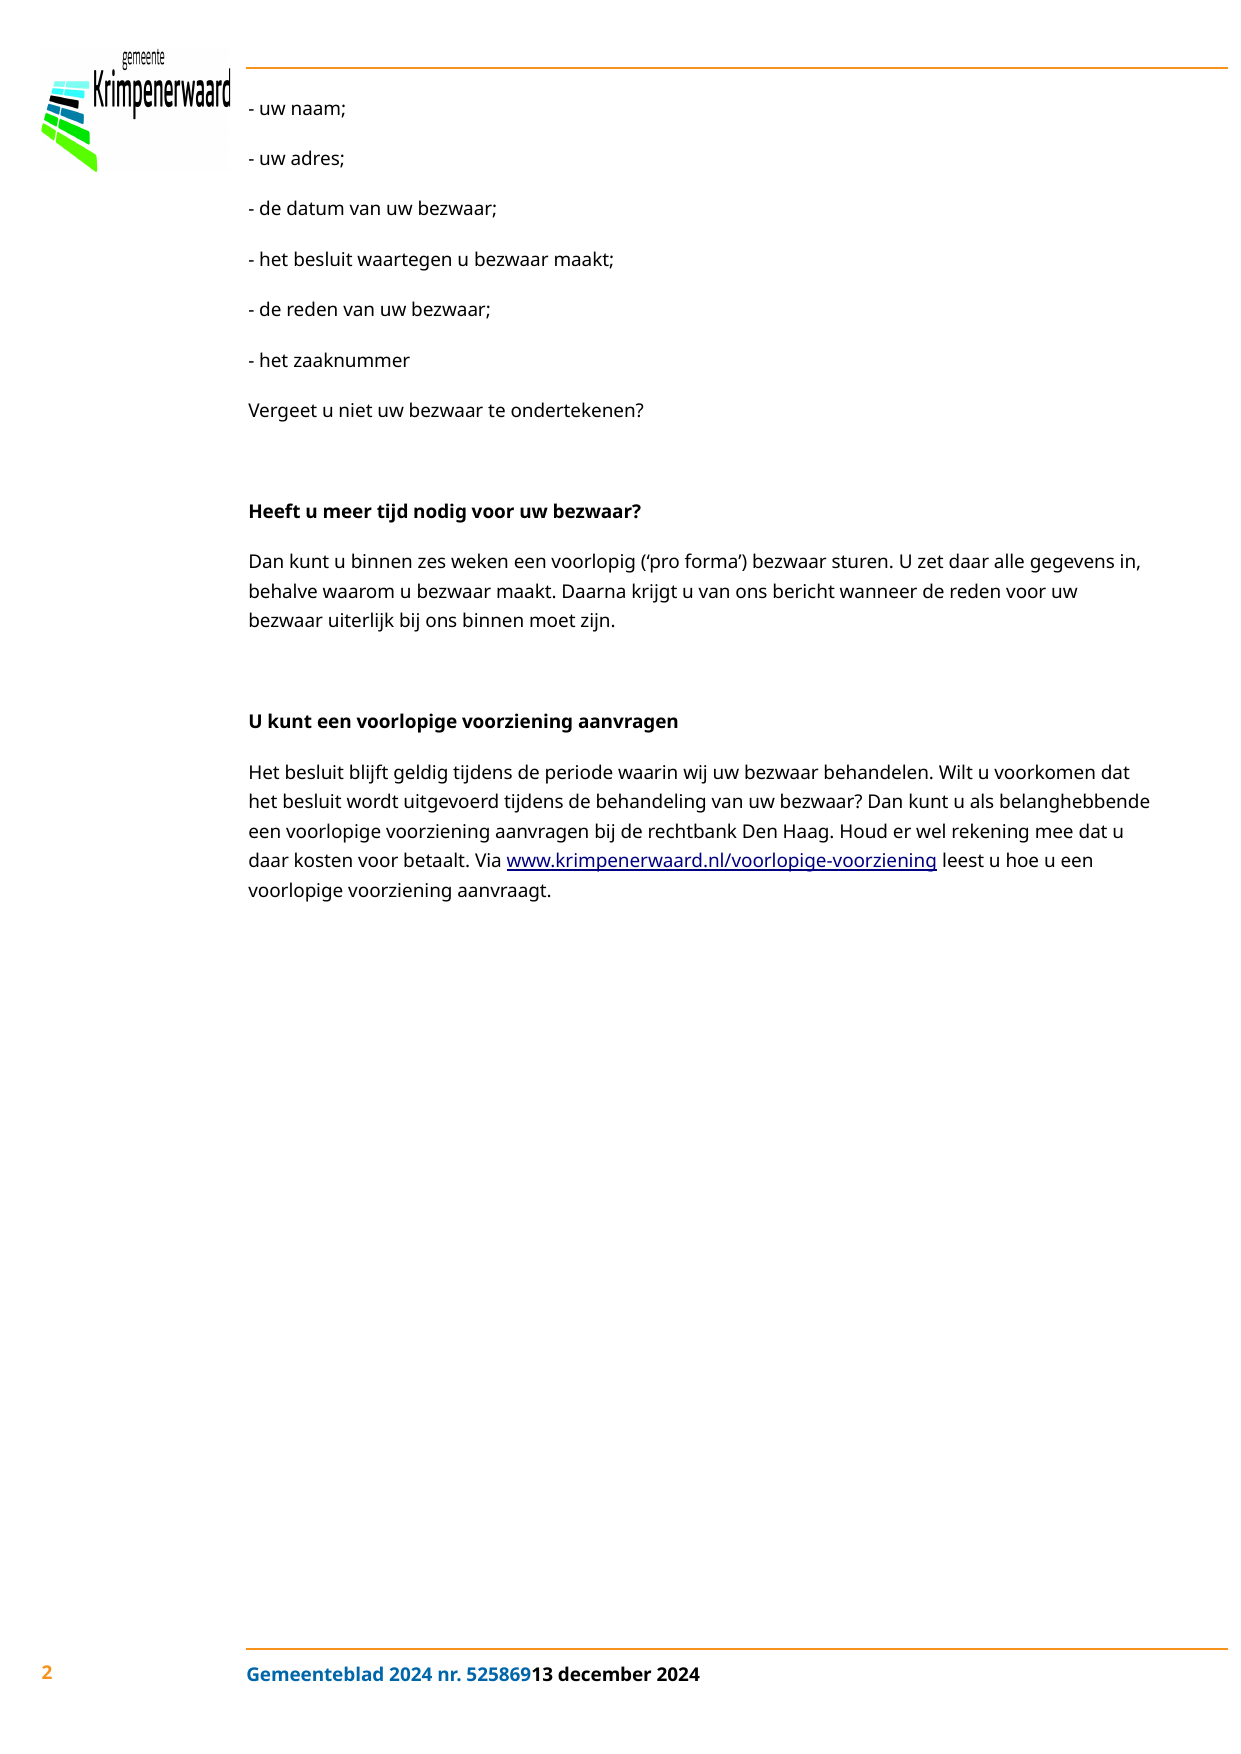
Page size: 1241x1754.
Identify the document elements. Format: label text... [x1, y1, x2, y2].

text Het besluit blijft geldig tijdens de periode waarin wij uw bezwaar behandelen. Wilt u voorkomen dat het besluit wordt uitgevoerd tijdens de behandeling van uw bezwaar? Dan kunt u als belanghebbende een voorlopige voorziening aanvragen bij de rechtbank Den Haag. Houd er wel rekening mee dat u daar kosten voor betaalt. Via www.krimpenerwaard.nl/voorlopige-voorziening leest u hoe u een voorlopige voorziening aanvraagt. [248, 759, 1152, 903]
text Dan kunt u binnen zes weken een voorlopig (‘pro forma’) bezwaar sturen. U zet daar alle gegevens in, behalve waarom u bezwaar maakt. Daarna krijgt u van ons bericht wanneer de reden voor uw bezwaar uiterlijk bij ons binnen moet zijn. [248, 548, 1152, 633]
text Heeft u meer tijd nodig voor uw bezwaar? [248, 498, 1152, 524]
text - uw naam; [248, 95, 1152, 121]
text - het besluit waartegen u bezwaar maakt; [248, 246, 1152, 272]
text Vergeet u niet uw bezwaar te ondertekenen? [248, 397, 1152, 423]
text U kunt een voorlopige voorziening aanvragen [248, 708, 1152, 734]
text - het zaaknummer [248, 347, 1152, 373]
text - de datum van uw bezwaar; [248, 196, 1152, 221]
picture [41, 47, 231, 172]
text - de reden van uw bezwaar; [248, 296, 1152, 322]
text - uw adres; [248, 145, 1152, 171]
